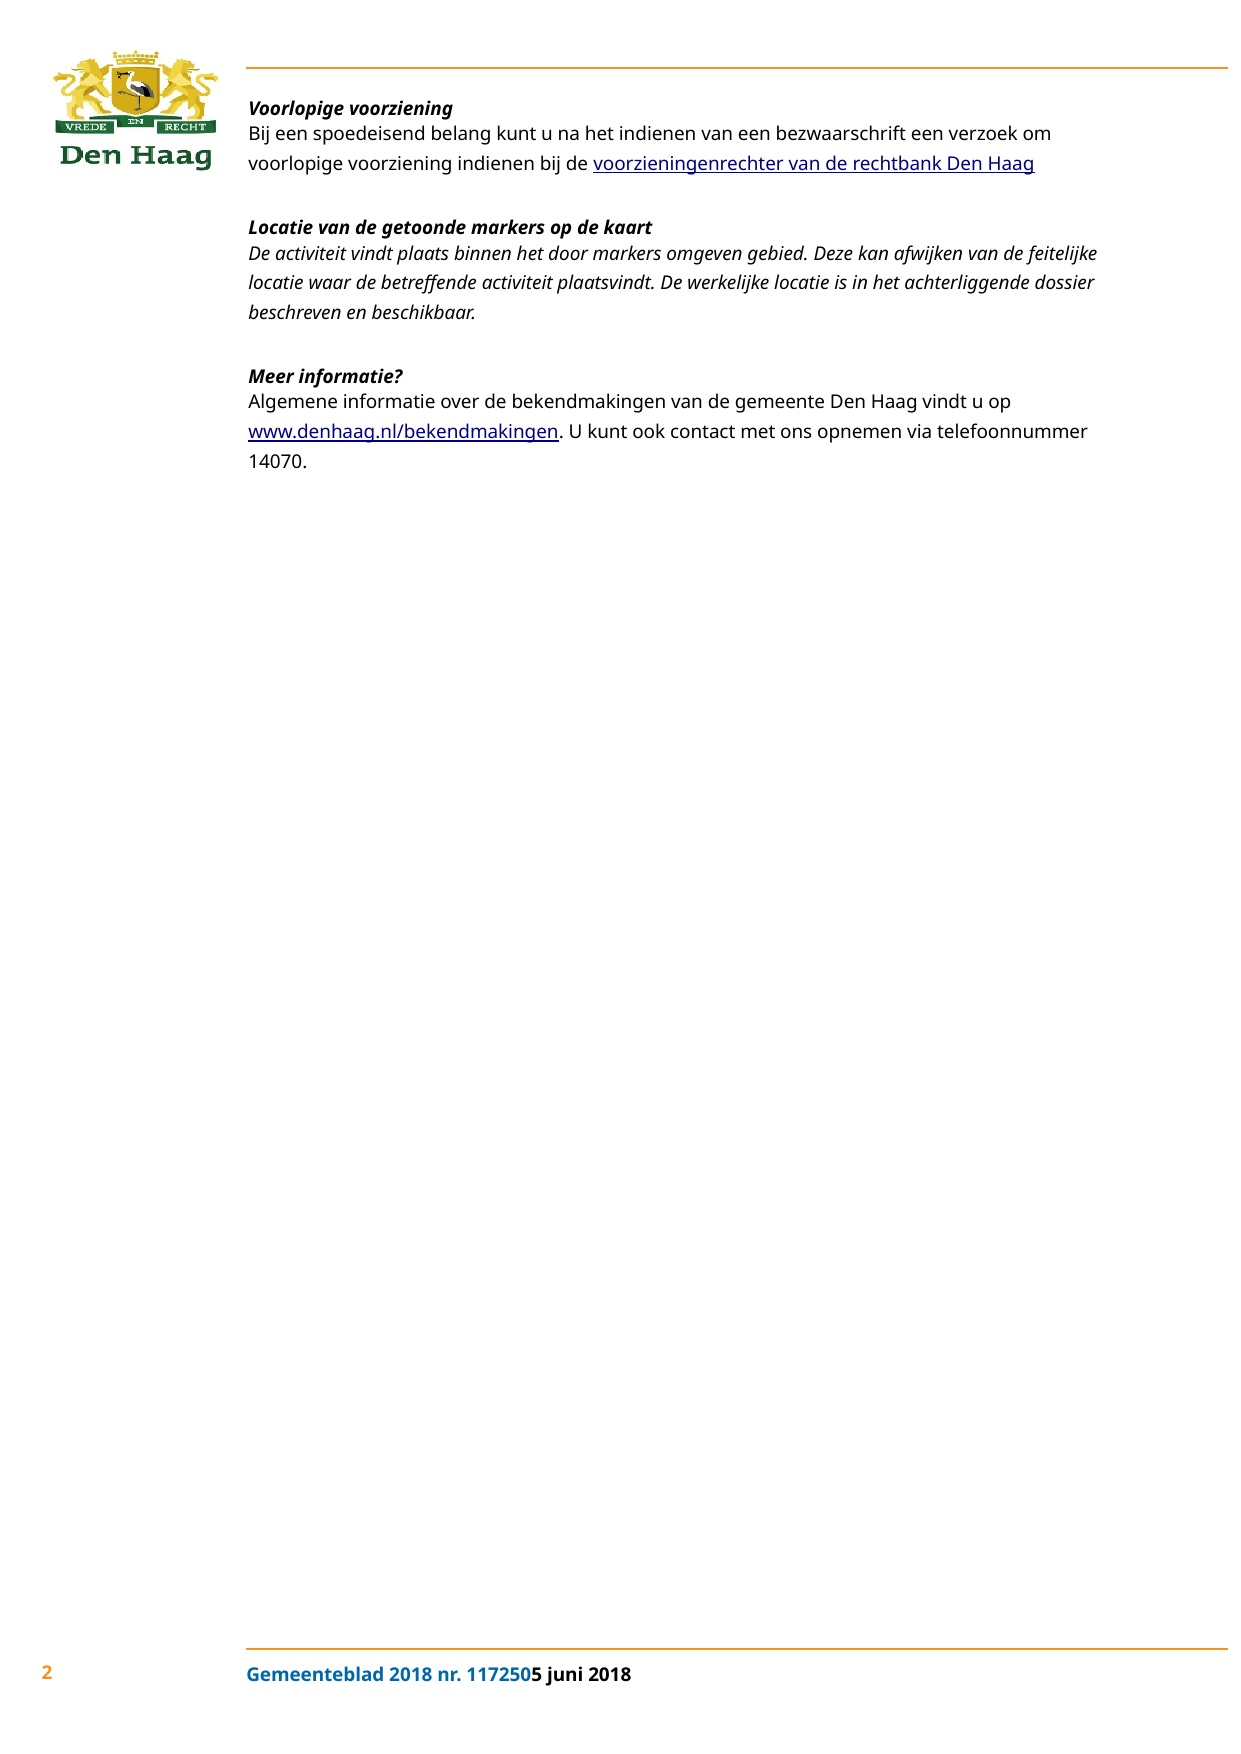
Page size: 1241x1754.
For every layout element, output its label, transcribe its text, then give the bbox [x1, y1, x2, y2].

text Meer informatie? [248, 363, 1152, 389]
text Voorlopige voorziening [248, 95, 1152, 121]
text Algemene informatie over de bekendmakingen van de gemeente Den Haag vindt u op www.denhaag.nl/bekendmakingen. U kunt ook contact met ons opnemen via telefoonnummer 14070. [248, 389, 1152, 473]
text Locatie van de getoonde markers op de kaart [248, 214, 1152, 240]
picture [41, 47, 231, 172]
text De activiteit vindt plaats binnen het door markers omgeven gebied. Deze kan afwijken van de feitelijke locatie waar de betreffende activiteit plaatsvindt. De werkelijke locatie is in het achterliggende dossier beschreven en beschikbaar. [248, 240, 1152, 325]
text Bij een spoedeisend belang kunt u na het indienen van een bezwaarschrift een verzoek om voorlopige voorziening indienen bij de voorzieningenrechter van de rechtbank Den Haag [248, 121, 1152, 176]
